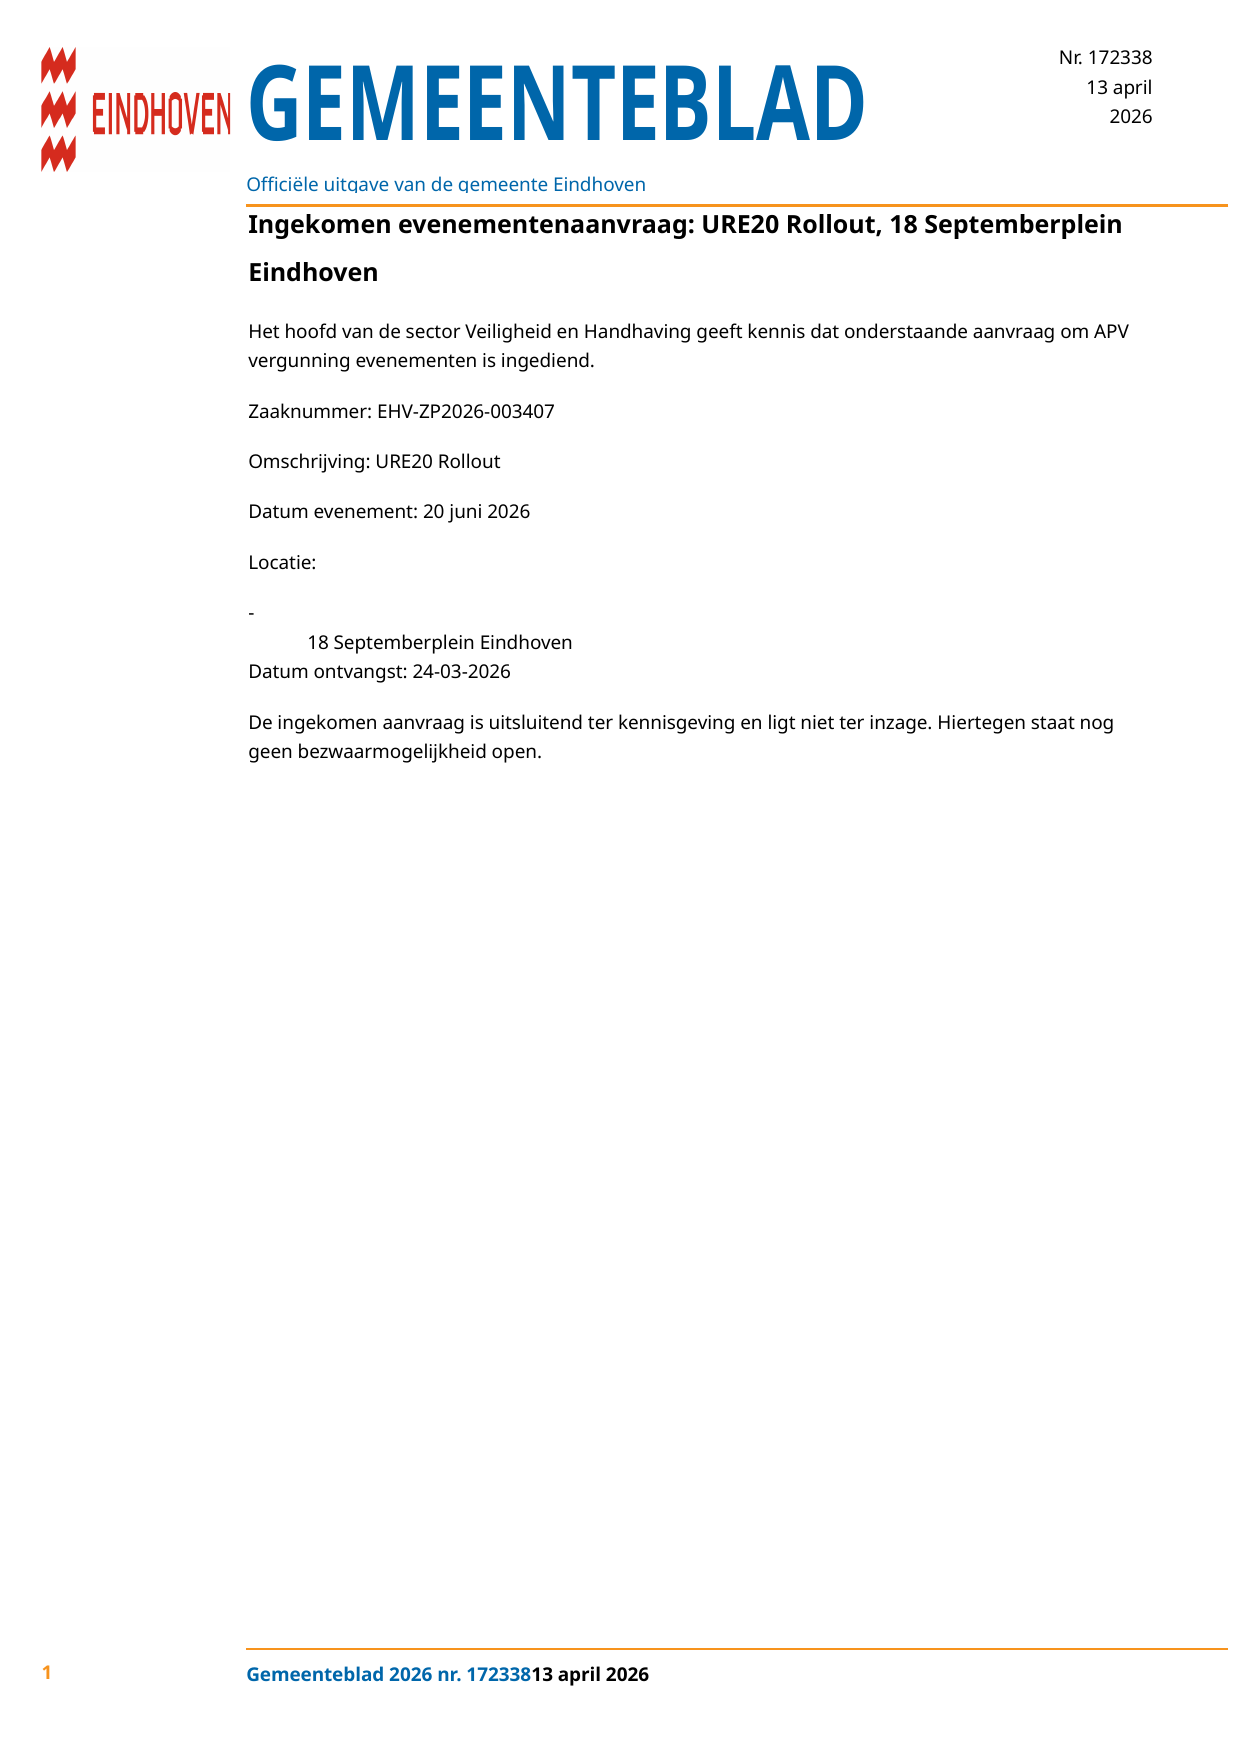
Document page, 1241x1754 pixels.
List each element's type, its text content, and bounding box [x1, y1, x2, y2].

text Omschrijving: URE20 Rollout [248, 448, 1152, 474]
text Ingekomen evenementenaanvraag: URE20 Rollout, 18 Septemberplein Eindhoven [248, 207, 1152, 288]
text Het hoofd van de sector Veiligheid en Handhaving geeft kennis dat onderstaande aanvraag om APV vergunning evenementen is ingediend. [248, 318, 1152, 373]
text Datum evenement: 20 juni 2026 [248, 499, 1152, 524]
text De ingekomen aanvraag is uitsluitend ter kennisgeving en ligt niet ter inzage. Hiertegen staat nog geen bezwaarmogelijkheid open. [248, 709, 1152, 764]
text Datum ontvangst: 24-03-2026 [248, 659, 1152, 684]
text Locatie: [248, 549, 1152, 575]
picture [41, 47, 231, 172]
list 18 Septemberplein Eindhoven [248, 629, 1152, 655]
text Zaaknummer: EHV-ZP2026-003407 [248, 398, 1152, 424]
